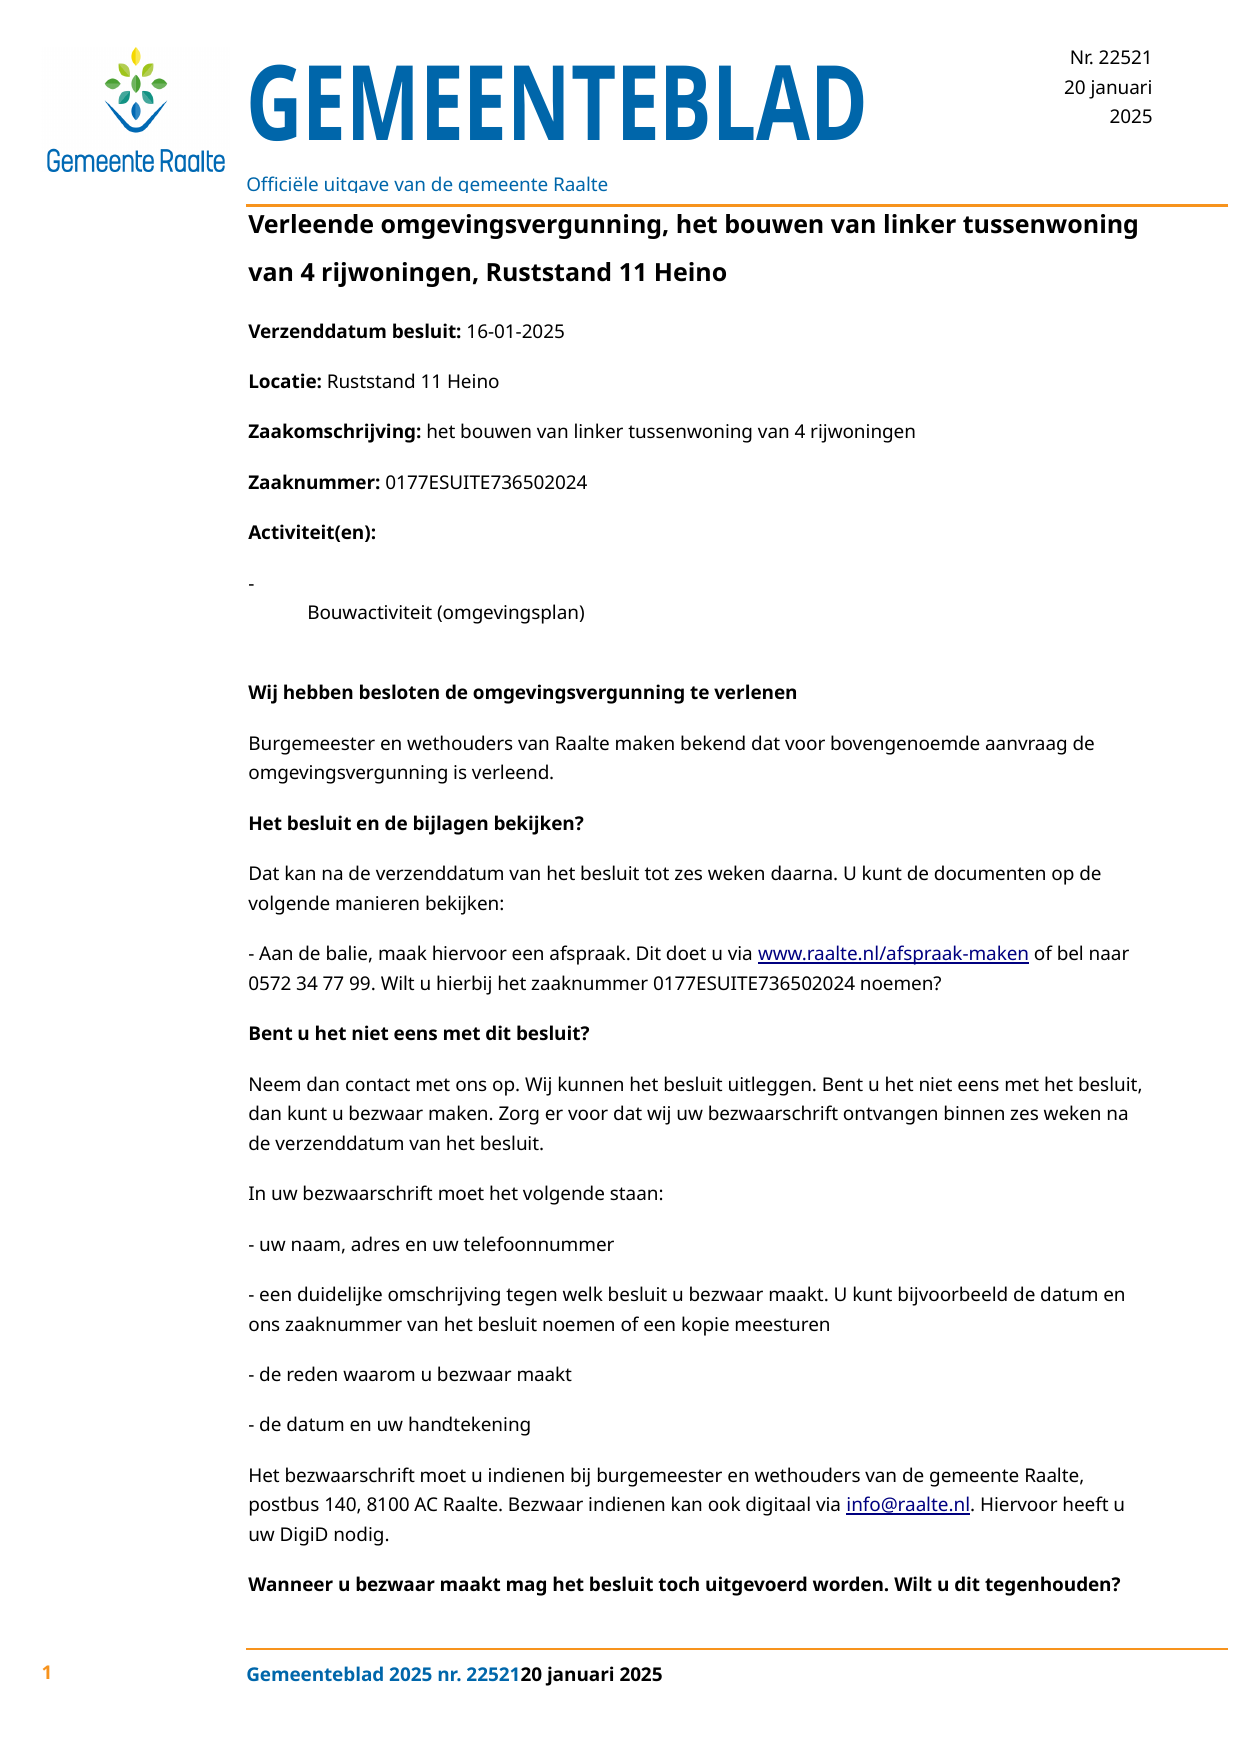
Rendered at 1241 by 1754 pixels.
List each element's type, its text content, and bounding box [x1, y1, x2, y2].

text Dat kan na de verzenddatum van het besluit tot zes weken daarna. U kunt de documenten op de volgende manieren bekijken: [248, 860, 1152, 916]
text Bent u het niet eens met dit besluit? [248, 1020, 1152, 1046]
picture [41, 47, 231, 172]
text Neem dan contact met ons op. Wij kunnen het besluit uitleggen. Bent u het niet eens met het besluit, dan kunt u bezwaar maken. Zorg er voor dat wij uw bezwaarschrift ontvangen binnen zes weken na de verzenddatum van het besluit. [248, 1071, 1152, 1156]
text Activiteit(en): [248, 519, 1152, 545]
text - de datum en uw handtekening [248, 1412, 1152, 1437]
text Verzenddatum besluit: 16-01-2025 [248, 318, 1152, 344]
text - een duidelijke omschrijving tegen welk besluit u bezwaar maakt. U kunt bijvoorbeeld de datum en ons zaaknummer van het besluit noemen of een kopie meesturen [248, 1281, 1152, 1337]
text In uw bezwaarschrift moet het volgende staan: [248, 1180, 1152, 1206]
text Zaakomschrijving: het bouwen van linker tussenwoning van 4 rijwoningen [248, 419, 1152, 444]
text Zaaknummer: 0177ESUITE736502024 [248, 469, 1152, 495]
text Wij hebben besloten de omgevingsvergunning te verlenen [248, 679, 1152, 705]
text Het besluit en de bijlagen bekijken? [248, 810, 1152, 836]
text Locatie: Ruststand 11 Heino [248, 368, 1152, 394]
text - uw naam, adres en uw telefoonnummer [248, 1231, 1152, 1257]
text - de reden waarom u bezwaar maakt [248, 1361, 1152, 1387]
list Bouwactiviteit (omgevingsplan) [248, 599, 1152, 625]
text Het bezwaarschrift moet u indienen bij burgemeester en wethouders van de gemeente Raalte, postbus 140, 8100 AC Raalte. Bezwaar indienen kan ook digitaal via info@raalte.nl. Hiervoor heeft u uw DigiD nodig. [248, 1462, 1152, 1547]
text Wanneer u bezwaar maakt mag het besluit toch uitgevoerd worden. Wilt u dit tegenhouden? [248, 1572, 1152, 1597]
text Verleende omgevingsvergunning, het bouwen van linker tussenwoning van 4 rijwoningen, Ruststand 11 Heino [248, 207, 1152, 288]
text Burgemeester en wethouders van Raalte maken bekend dat voor bovengenoemde aanvraag de omgevingsvergunning is verleend. [248, 730, 1152, 785]
text - Aan de balie, maak hiervoor een afspraak. Dit doet u via www.raalte.nl/afspraak-maken of bel naar 0572 34 77 99. Wilt u hierbij het zaaknummer 0177ESUITE736502024 noemen? [248, 940, 1152, 996]
